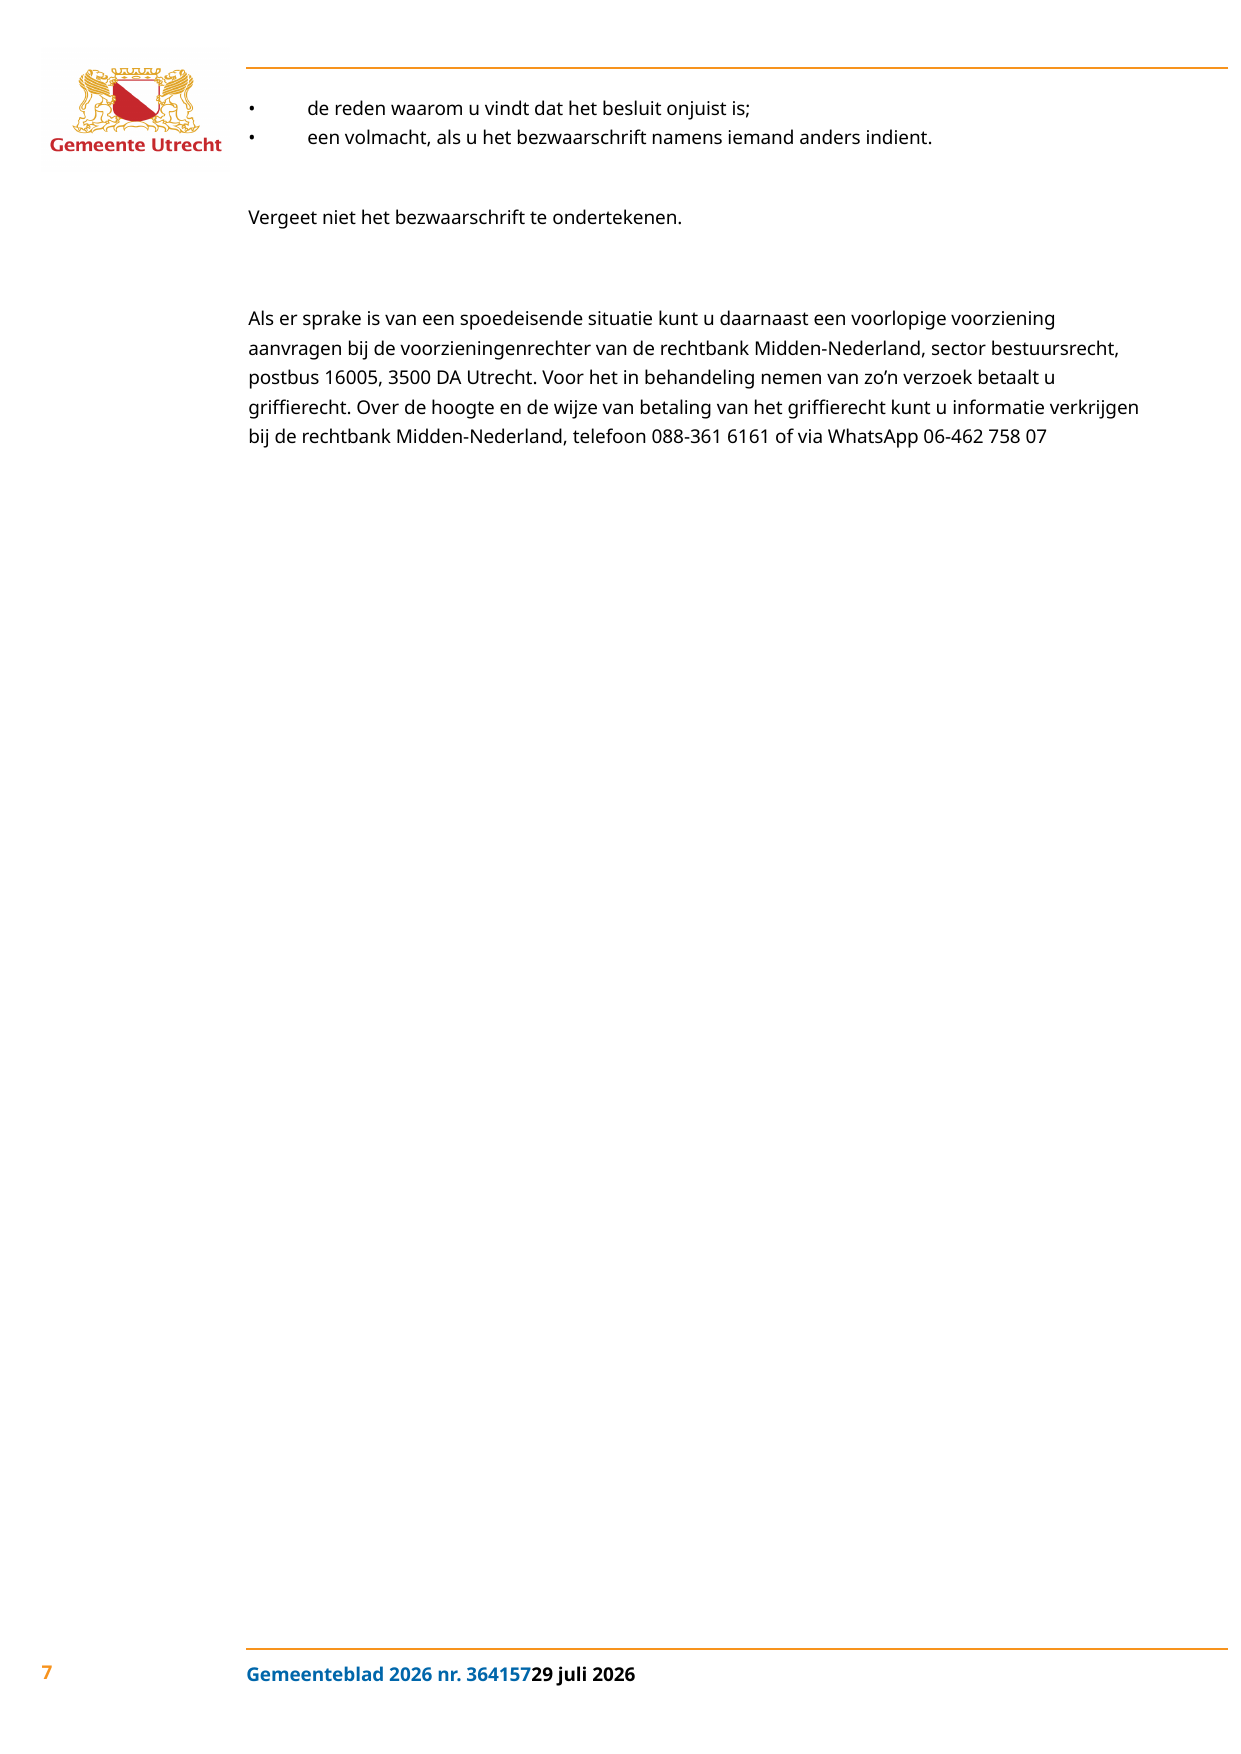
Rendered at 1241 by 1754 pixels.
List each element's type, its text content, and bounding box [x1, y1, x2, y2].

list de reden waarom u vindt dat het besluit onjuist is; [248, 95, 1152, 121]
text Als er sprake is van een spoedeisende situatie kunt u daarnaast een voorlopige voorziening aanvragen bij de voorzieningenrechter van de rechtbank Midden-Nederland, sector bestuursrecht, postbus 16005, 3500 DA Utrecht. Voor het in behandeling nemen van zo’n verzoek betaalt u griffierecht. Over de hoogte en de wijze van betaling van het griffierecht kunt u informatie verkrijgen bij de rechtbank Midden-Nederland, telefoon 088-361 6161 of via WhatsApp 06-462 758 07 [248, 305, 1152, 449]
picture [41, 47, 231, 172]
text Vergeet niet het bezwaarschrift te ondertekenen. [248, 204, 1152, 230]
list een volmacht, als u het bezwaarschrift namens iemand anders indient. [248, 124, 1152, 150]
